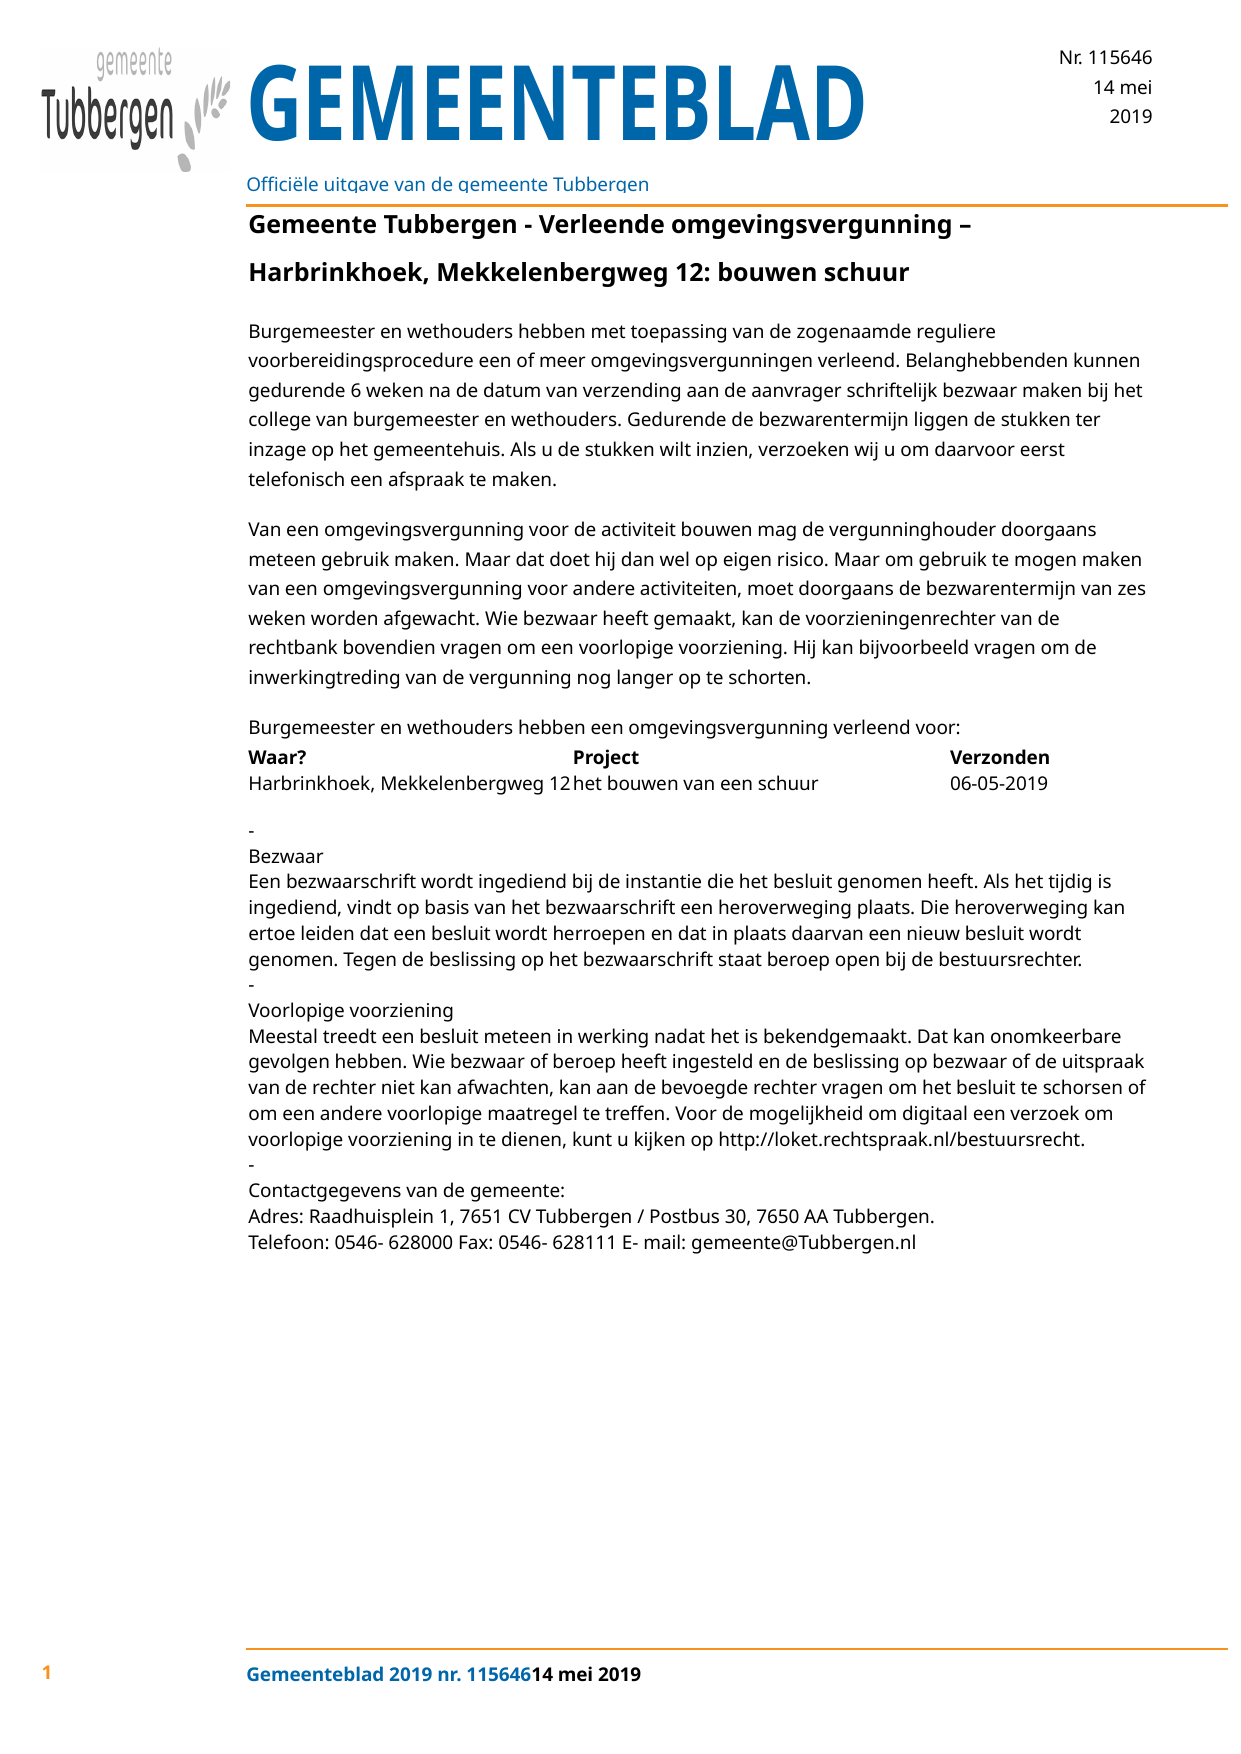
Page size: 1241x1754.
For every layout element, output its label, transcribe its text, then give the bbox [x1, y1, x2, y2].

text - [248, 817, 1152, 843]
text - [248, 972, 1152, 997]
table_header Verzonden [950, 744, 1152, 770]
picture [41, 47, 231, 172]
table_cell het bouwen van een schuur [573, 770, 950, 796]
text Meestal treedt een besluit meteen in werking nadat het is bekendgemaakt. Dat kan onomkeerbare gevolgen hebben. Wie bezwaar of beroep heeft ingesteld en de beslissing op bezwaar of de uitspraak van de rechter niet kan afwachten, kan aan de bevoegde rechter vragen om het besluit te schorsen of om een andere voorlopige maatregel te treffen. Voor de mogelijkheid om digitaal een verzoek om voorlopige voorziening in te dienen, kunt u kijken op http://loket.rechtspraak.nl/bestuursrecht. [248, 1023, 1152, 1152]
text Adres: Raadhuisplein 1, 7651 CV Tubbergen / Postbus 30, 7650 AA Tubbergen. [248, 1203, 1152, 1229]
text Telefoon: 0546- 628000 Fax: 0546- 628111 E- mail: gemeente@Tubbergen.nl [248, 1229, 1152, 1254]
text Van een omgevingsvergunning voor de activiteit bouwen mag de vergunninghouder doorgaans meteen gebruik maken. Maar dat doet hij dan wel op eigen risico. Maar om gebruik te mogen maken van een omgevingsvergunning voor andere activiteiten, moet doorgaans de bezwarentermijn van zes weken worden afgewacht. Wie bezwaar heeft gemaakt, kan de voorzieningenrechter van de rechtbank bovendien vragen om een voorlopige voorziening. Hij kan bijvoorbeeld vragen om de inwerkingtreding van de vergunning nog langer op te schorten. [248, 516, 1152, 690]
text Voorlopige voorziening [248, 997, 1152, 1023]
table_header Waar? [248, 744, 573, 770]
text Contactgegevens van de gemeente: [248, 1177, 1152, 1203]
table_cell 06-05-2019 [950, 770, 1152, 796]
text Burgemeester en wethouders hebben een omgevingsvergunning verleend voor: [248, 714, 1152, 740]
text Gemeente Tubbergen - Verleende omgevingsvergunning – Harbrinkhoek, Mekkelenbergweg 12: bouwen schuur [248, 207, 1152, 288]
table_cell Harbrinkhoek, Mekkelenbergweg 12 [248, 770, 573, 796]
text Burgemeester en wethouders hebben met toepassing van de zogenaamde reguliere voorbereidingsprocedure een of meer omgevingsvergunningen verleend. Belanghebbenden kunnen gedurende 6 weken na de datum van verzending aan de aanvrager schriftelijk bezwaar maken bij het college van burgemeester en wethouders. Gedurende de bezwarentermijn liggen de stukken ter inzage op het gemeentehuis. Als u de stukken wilt inzien, verzoeken wij u om daarvoor eerst telefonisch een afspraak te maken. [248, 318, 1152, 492]
table_header Project [573, 744, 950, 770]
text Een bezwaarschrift wordt ingediend bij de instantie die het besluit genomen heeft. Als het tijdig is ingediend, vindt op basis van het bezwaarschrift een heroverweging plaats. Die heroverweging kan ertoe leiden dat een besluit wordt herroepen en dat in plaats daarvan een nieuw besluit wordt genomen. Tegen de beslissing op het bezwaarschrift staat beroep open bij de bestuursrechter. [248, 869, 1152, 972]
text Bezwaar [248, 843, 1152, 869]
text - [248, 1152, 1152, 1177]
